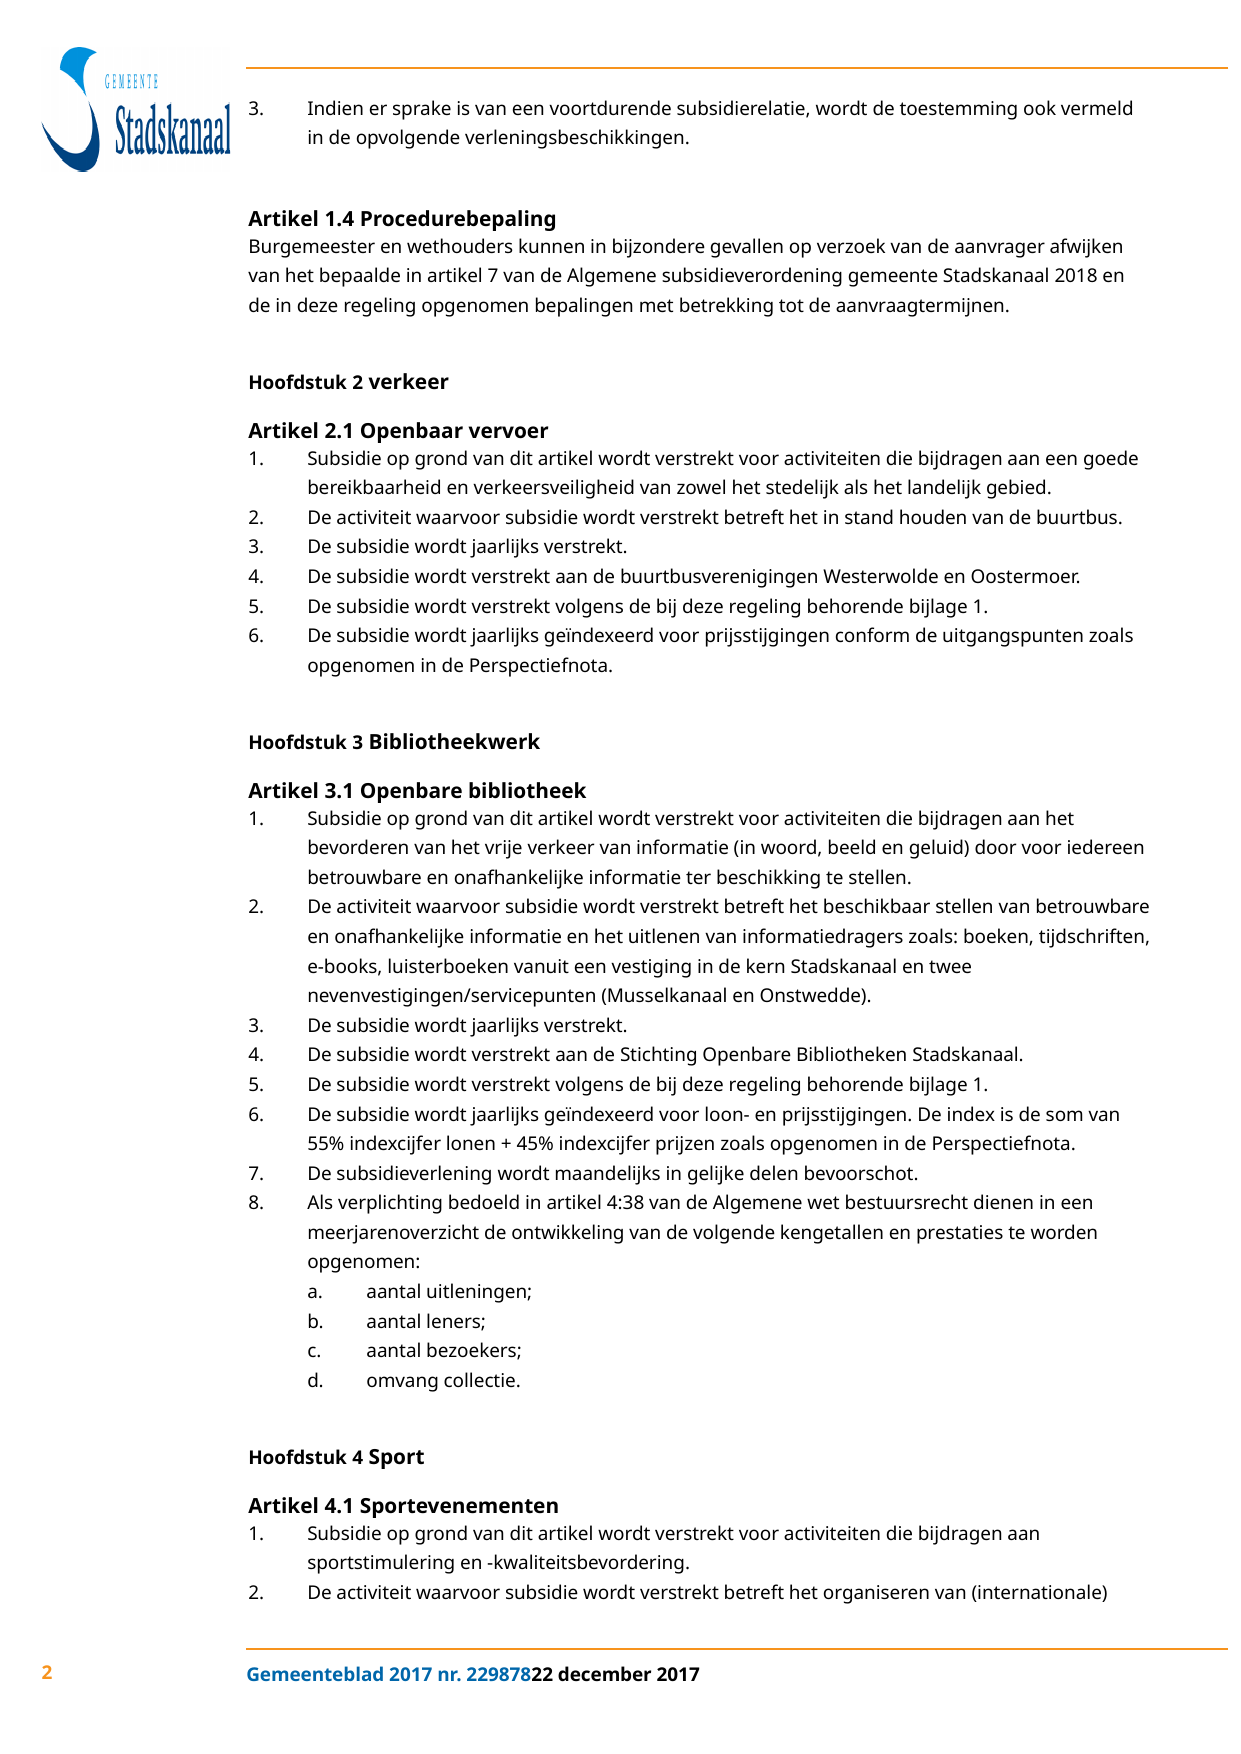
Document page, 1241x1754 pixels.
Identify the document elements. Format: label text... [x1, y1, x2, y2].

list De subsidie wordt verstrekt aan de buurtbusverenigingen Westerwolde en Oostermoer. [248, 563, 1152, 589]
list Subsidie op grond van dit artikel wordt verstrekt voor activiteiten die bijdragen aan een goede bereikbaarheid en verkeersveiligheid van zowel het stedelijk als het landelijk gebied. [248, 445, 1152, 500]
list Subsidie op grond van dit artikel wordt verstrekt voor activiteiten die bijdragen aan sportstimulering en -kwaliteitsbevordering. [248, 1520, 1152, 1575]
picture [41, 47, 231, 172]
list De activiteit waarvoor subsidie wordt verstrekt betreft het in stand houden van de buurtbus. [248, 504, 1152, 530]
text Hoofdstuk 2 verkeer [248, 367, 1152, 396]
text Hoofdstuk 4 Sport [248, 1442, 1152, 1471]
text Burgemeester en wethouders kunnen in bijzondere gevallen op verzoek van de aanvrager afwijken van het bepaalde in artikel 7 van de Algemene subsidieverordening gemeente Stadskanaal 2018 en de in deze regeling opgenomen bepalingen met betrekking tot de aanvraagtermijnen. [248, 233, 1152, 318]
text Artikel 4.1 Sportevenementen [248, 1491, 1152, 1520]
list De subsidieverlening wordt maandelijks in gelijke delen bevoorschot. [248, 1160, 1152, 1186]
list De subsidie wordt jaarlijks verstrekt. [248, 1012, 1152, 1038]
text Artikel 1.4 Procedurebepaling [248, 204, 1152, 233]
text Artikel 3.1 Openbare bibliotheek [248, 776, 1152, 805]
list De subsidie wordt jaarlijks geïndexeerd voor loon- en prijsstijgingen. De index is de som van 55% indexcijfer lonen + 45% indexcijfer prijzen zoals opgenomen in de Perspectiefnota. [248, 1101, 1152, 1156]
list omvang collectie. [307, 1367, 1152, 1393]
list De subsidie wordt verstrekt aan de Stichting Openbare Bibliotheken Stadskanaal. [248, 1042, 1152, 1067]
list De activiteit waarvoor subsidie wordt verstrekt betreft het organiseren van (internationale) [248, 1579, 1152, 1605]
list De subsidie wordt jaarlijks verstrekt. [248, 534, 1152, 559]
list De subsidie wordt verstrekt volgens de bij deze regeling behorende bijlage 1. [248, 1071, 1152, 1097]
list Indien er sprake is van een voortdurende subsidierelatie, wordt de toestemming ook vermeld in de opvolgende verleningsbeschikkingen. [248, 95, 1152, 150]
list De subsidie wordt jaarlijks geïndexeerd voor prijsstijgingen conform de uitgangspunten zoals opgenomen in de Perspectiefnota. [248, 622, 1152, 678]
list De subsidie wordt verstrekt volgens de bij deze regeling behorende bijlage 1. [248, 593, 1152, 618]
list Als verplichting bedoeld in artikel 4:38 van de Algemene wet bestuursrecht dienen in een meerjarenoverzicht de ontwikkeling van de volgende kengetallen en prestaties te worden opgenomen: [248, 1189, 1152, 1274]
text Artikel 2.1 Openbaar vervoer [248, 416, 1152, 445]
list aantal leners; [307, 1308, 1152, 1333]
text Hoofdstuk 3 Bibliotheekwerk [248, 727, 1152, 756]
list Subsidie op grond van dit artikel wordt verstrekt voor activiteiten die bijdragen aan het bevorderen van het vrije verkeer van informatie (in woord, beeld en geluid) door voor iedereen betrouwbare en onafhankelijke informatie ter beschikking te stellen. [248, 805, 1152, 890]
list aantal bezoekers; [307, 1337, 1152, 1363]
list aantal uitleningen; [307, 1278, 1152, 1304]
list De activiteit waarvoor subsidie wordt verstrekt betreft het beschikbaar stellen van betrouwbare en onafhankelijke informatie en het uitlenen van informatiedragers zoals: boeken, tijdschriften, e-books, luisterboeken vanuit een vestiging in de kern Stadskanaal en twee nevenvestigingen/servicepunten (Musselkanaal en Onstwedde). [248, 894, 1152, 1008]
